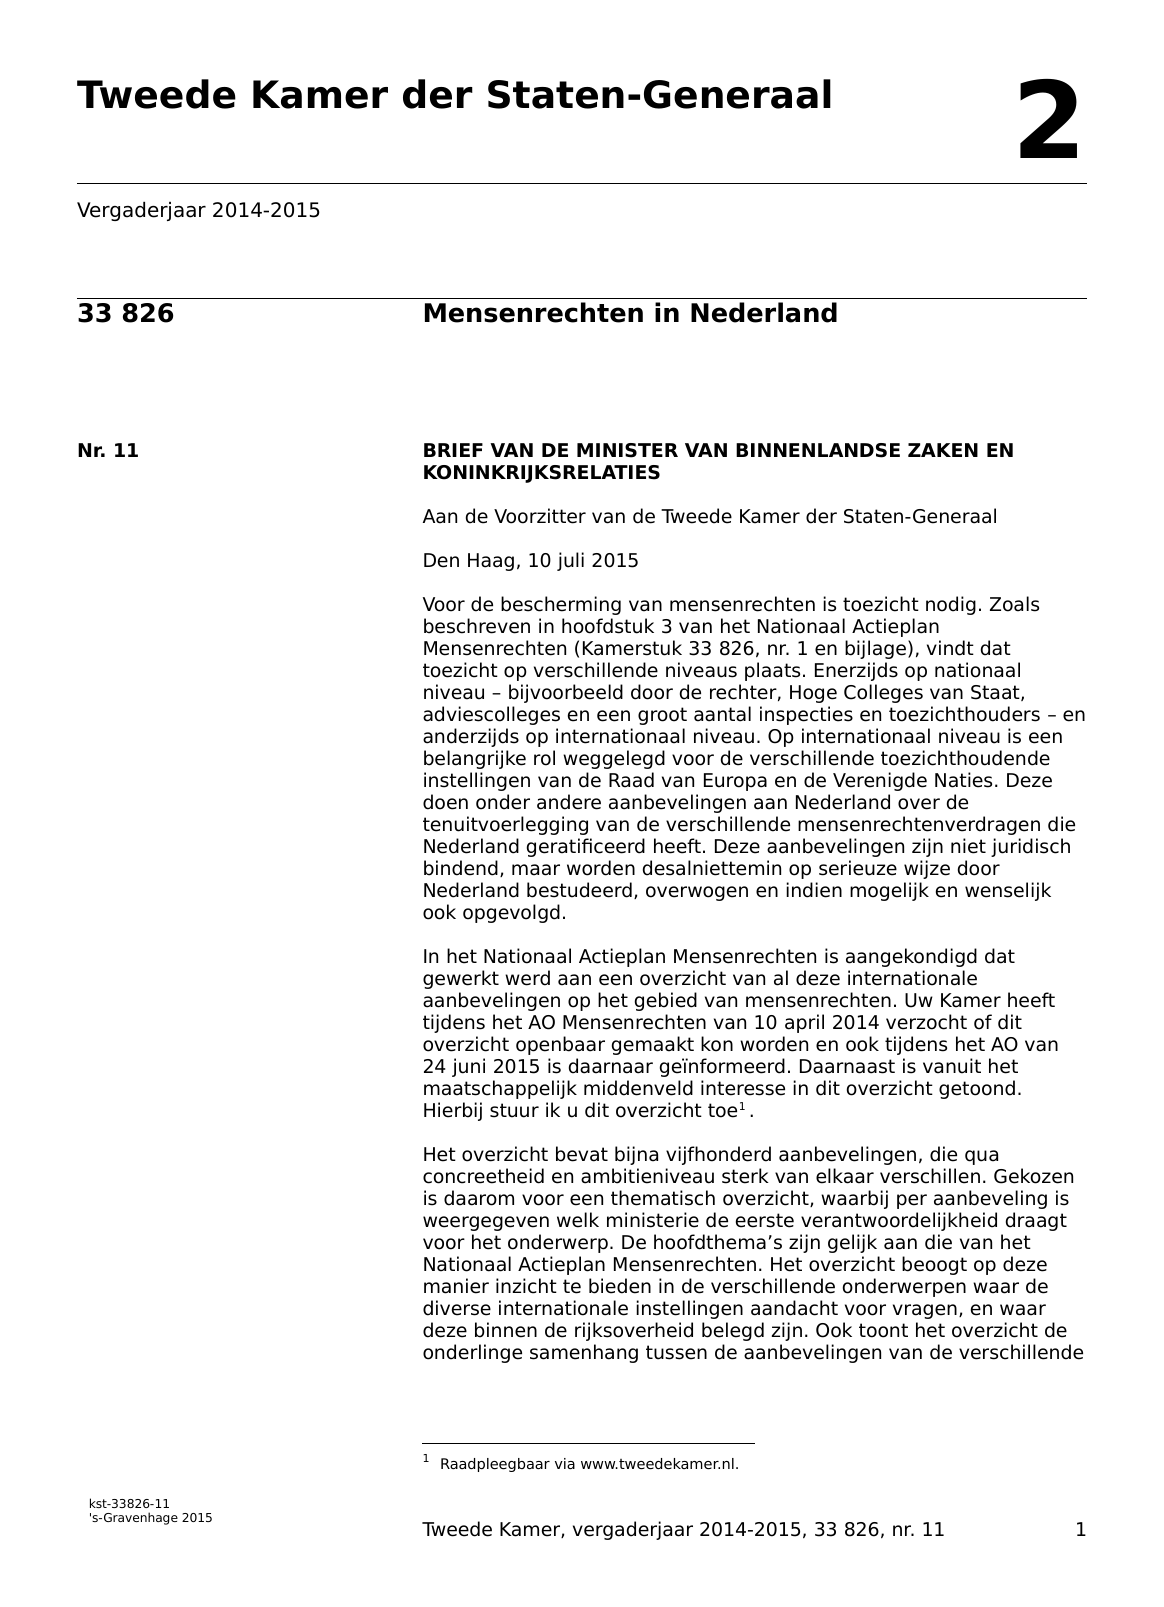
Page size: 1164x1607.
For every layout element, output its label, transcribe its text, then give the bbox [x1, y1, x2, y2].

table_header Tweede Kamer der Staten-Generaal [77, 59, 886, 183]
text Aan de Voorzitter van de Tweede Kamer der Staten-Generaal [422, 506, 1087, 528]
text Voor de bescherming van mensenrechten is toezicht nodig. Zoals beschreven in hoofdstuk 3 van het Nationaal Actieplan Mensenrechten (Kamerstuk 33 826, nr. 1 en bijlage), vindt dat toezicht op verschillende niveaus plaats. Enerzijds op nationaal niveau – bijvoorbeeld door de rechter, Hoge Colleges van Staat, adviescolleges en een groot aantal inspecties en toezichthouders – en anderzijds op internationaal niveau. Op internationaal niveau is een belangrijke rol weggelegd voor de verschillende toezichthoudende instellingen van de Raad van Europa en de Verenigde Naties. Deze doen onder andere aanbevelingen aan Nederland over de tenuitvoerlegging van de verschillende mensenrechtenverdragen die Nederland geratificeerd heeft. Deze aanbevelingen zijn niet juridisch bindend, maar worden desalniettemin op serieuze wijze door Nederland bestudeerd, overwogen en indien mogelijk en wenselijk ook opgevolgd. [422, 594, 1087, 924]
text Het overzicht bevat bijna vijfhonderd aanbevelingen, die qua concreetheid en ambitieniveau sterk van elkaar verschillen. Gekozen is daarom voor een thematisch overzicht, waarbij per aanbeveling is weergegeven welk ministerie de eerste verantwoordelijkheid draagt voor het onderwerp. De hoofdthema’s zijn gelijk aan die van het Nationaal Actieplan Mensenrechten. Het overzicht beoogt op deze manier inzicht te bieden in de verschillende onderwerpen waar de diverse internationale instellingen aandacht voor vragen, en waar deze binnen de rijksoverheid belegd zijn. Ook toont het overzicht de onderlinge samenhang tussen de aanbevelingen van de verschillende [422, 1144, 1087, 1364]
subtitle 33 826 Mensenrechten in Nederland [77, 299, 1087, 329]
text kst-33826-11 [88, 1497, 323, 1511]
table_cell Vergaderjaar 2014-2015 [77, 184, 1087, 298]
subtitle Nr. 11 BRIEF VAN DE MINISTER VAN BINNENLANDSE ZAKEN EN KONINKRIJKSRELATIES [77, 440, 1087, 484]
table_header 2 [886, 59, 1087, 183]
text Den Haag, 10 juli 2015 [422, 550, 1087, 572]
text In het Nationaal Actieplan Mensenrechten is aangekondigd dat gewerkt werd aan een overzicht van al deze internationale aanbevelingen op het gebied van mensenrechten. Uw Kamer heeft tijdens het AO Mensenrechten van 10 april 2014 verzocht of dit overzicht openbaar gemaakt kon worden en ook tijdens het AO van 24 juni 2015 is daarnaar geïnformeerd. Daarnaast is vanuit het maatschappelijk middenveld interesse in dit overzicht getoond. Hierbij stuur ik u dit overzicht toe. [422, 946, 1087, 1122]
text 's-Gravenhage 2015 [88, 1511, 323, 1525]
text Raadpleegbaar via www.tweedekamer.nl. [422, 1452, 1087, 1474]
